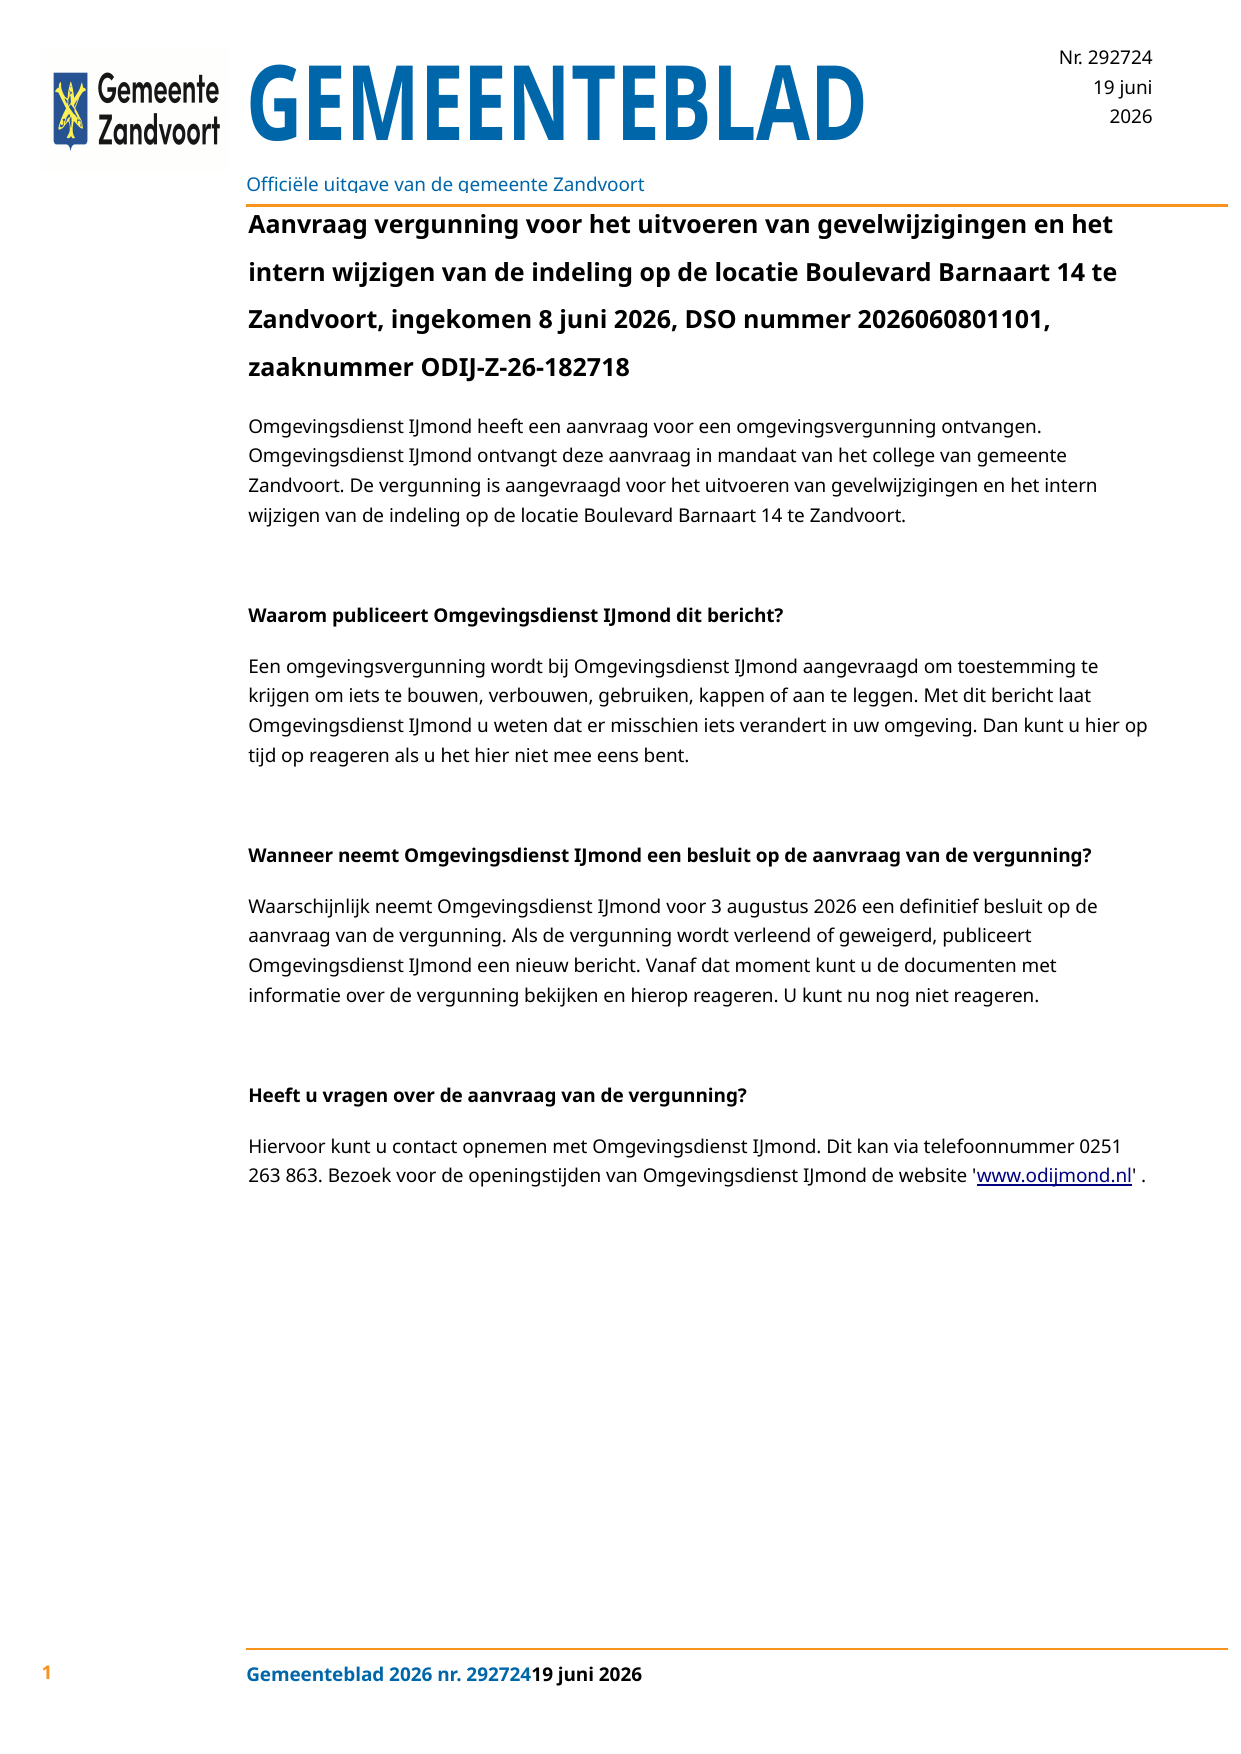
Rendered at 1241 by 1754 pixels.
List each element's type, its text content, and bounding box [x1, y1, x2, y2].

text Aanvraag vergunning voor het uitvoeren van gevelwijzigingen en het intern wijzigen van de indeling op de locatie Boulevard Barnaart 14 te Zandvoort, ingekomen 8 juni 2026, DSO nummer 2026060801101, zaaknummer ODIJ-Z-26-182718 [248, 207, 1152, 384]
text Wanneer neemt Omgevingsdienst IJmond een besluit op de aanvraag van de vergunning? [248, 843, 1152, 868]
text Omgevingsdienst IJmond heeft een aanvraag voor een omgevingsvergunning ontvangen. Omgevingsdienst IJmond ontvangt deze aanvraag in mandaat van het college van gemeente Zandvoort. De vergunning is aangevraagd voor het uitvoeren van gevelwijzigingen en het intern wijzigen van de indeling op de locatie Boulevard Barnaart 14 te Zandvoort. [248, 413, 1152, 528]
text Heeft u vragen over de aanvraag van de vergunning? [248, 1083, 1152, 1108]
picture [41, 47, 231, 172]
text Waarom publiceert Omgevingsdienst IJmond dit bericht? [248, 603, 1152, 628]
text Hiervoor kunt u contact opnemen met Omgevingsdienst IJmond. Dit kan via telefoonnummer 0251 263 863. Bezoek voor de openingstijden van Omgevingsdienst IJmond de website 'www.odijmond.nl' . [248, 1133, 1152, 1188]
text Een omgevingsvergunning wordt bij Omgevingsdienst IJmond aangevraagd om toestemming te krijgen om iets te bouwen, verbouwen, gebruiken, kappen of aan te leggen. Met dit bericht laat Omgevingsdienst IJmond u weten dat er misschien iets verandert in uw omgeving. Dan kunt u hier op tijd op reageren als u het hier niet mee eens bent. [248, 653, 1152, 768]
text Waarschijnlijk neemt Omgevingsdienst IJmond voor 3 augustus 2026 een definitief besluit op de aanvraag van de vergunning. Als de vergunning wordt verleend of geweigerd, publiceert Omgevingsdienst IJmond een nieuw bericht. Vanaf dat moment kunt u de documenten met informatie over de vergunning bekijken en hierop reageren. U kunt nu nog niet reageren. [248, 893, 1152, 1008]
